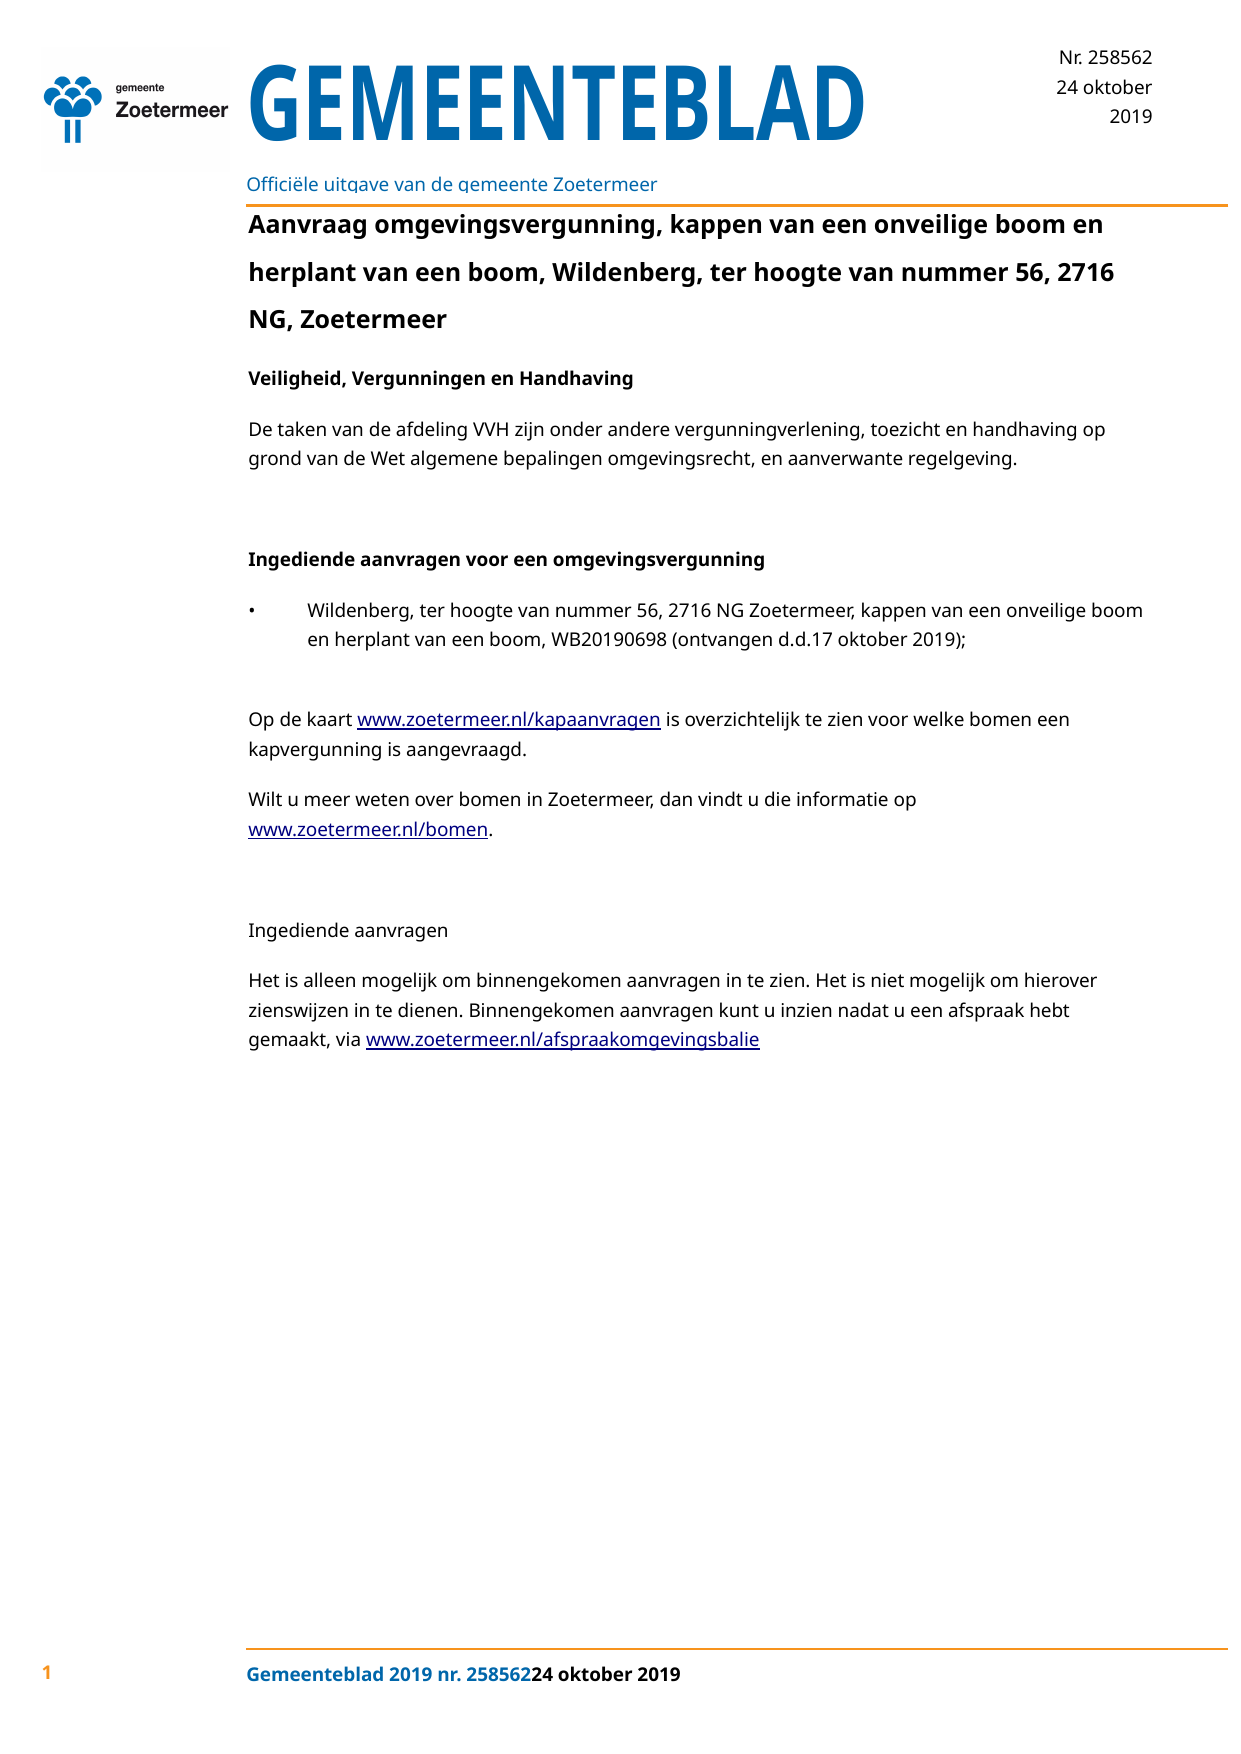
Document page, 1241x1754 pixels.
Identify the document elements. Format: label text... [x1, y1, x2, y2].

list Wildenberg, ter hoogte van nummer 56, 2716 NG Zoetermeer, kappen van een onveilige boom en herplant van een boom, WB20190698 (ontvangen d.d.17 oktober 2019); [248, 597, 1152, 652]
text Veiligheid, Vergunningen en Handhaving [248, 366, 1152, 391]
text Ingediende aanvragen voor een omgevingsvergunning [248, 546, 1152, 572]
text Aanvraag omgevingsvergunning, kappen van een onveilige boom en herplant van een boom, Wildenberg, ter hoogte van nummer 56, 2716 NG, Zoetermeer [248, 207, 1152, 336]
text Ingediende aanvragen [248, 917, 1152, 942]
text Het is alleen mogelijk om binnengekomen aanvragen in te zien. Het is niet mogelijk om hierover zienswijzen in te dienen. Binnengekomen aanvragen kunt u inzien nadat u een afspraak hebt gemaakt, via www.zoetermeer.nl/afspraakomgevingsbalie [248, 967, 1152, 1052]
text De taken van de afdeling VVH zijn onder andere vergunningverlening, toezicht en handhaving op grond van de Wet algemene bepalingen omgevingsrecht, en aanverwante regelgeving. [248, 416, 1152, 471]
picture [41, 47, 231, 172]
text Op de kaart www.zoetermeer.nl/kapaanvragen is overzichtelijk te zien voor welke bomen een kapvergunning is aangevraagd. [248, 706, 1152, 762]
text Wilt u meer weten over bomen in Zoetermeer, dan vindt u die informatie op www.zoetermeer.nl/bomen. [248, 786, 1152, 842]
